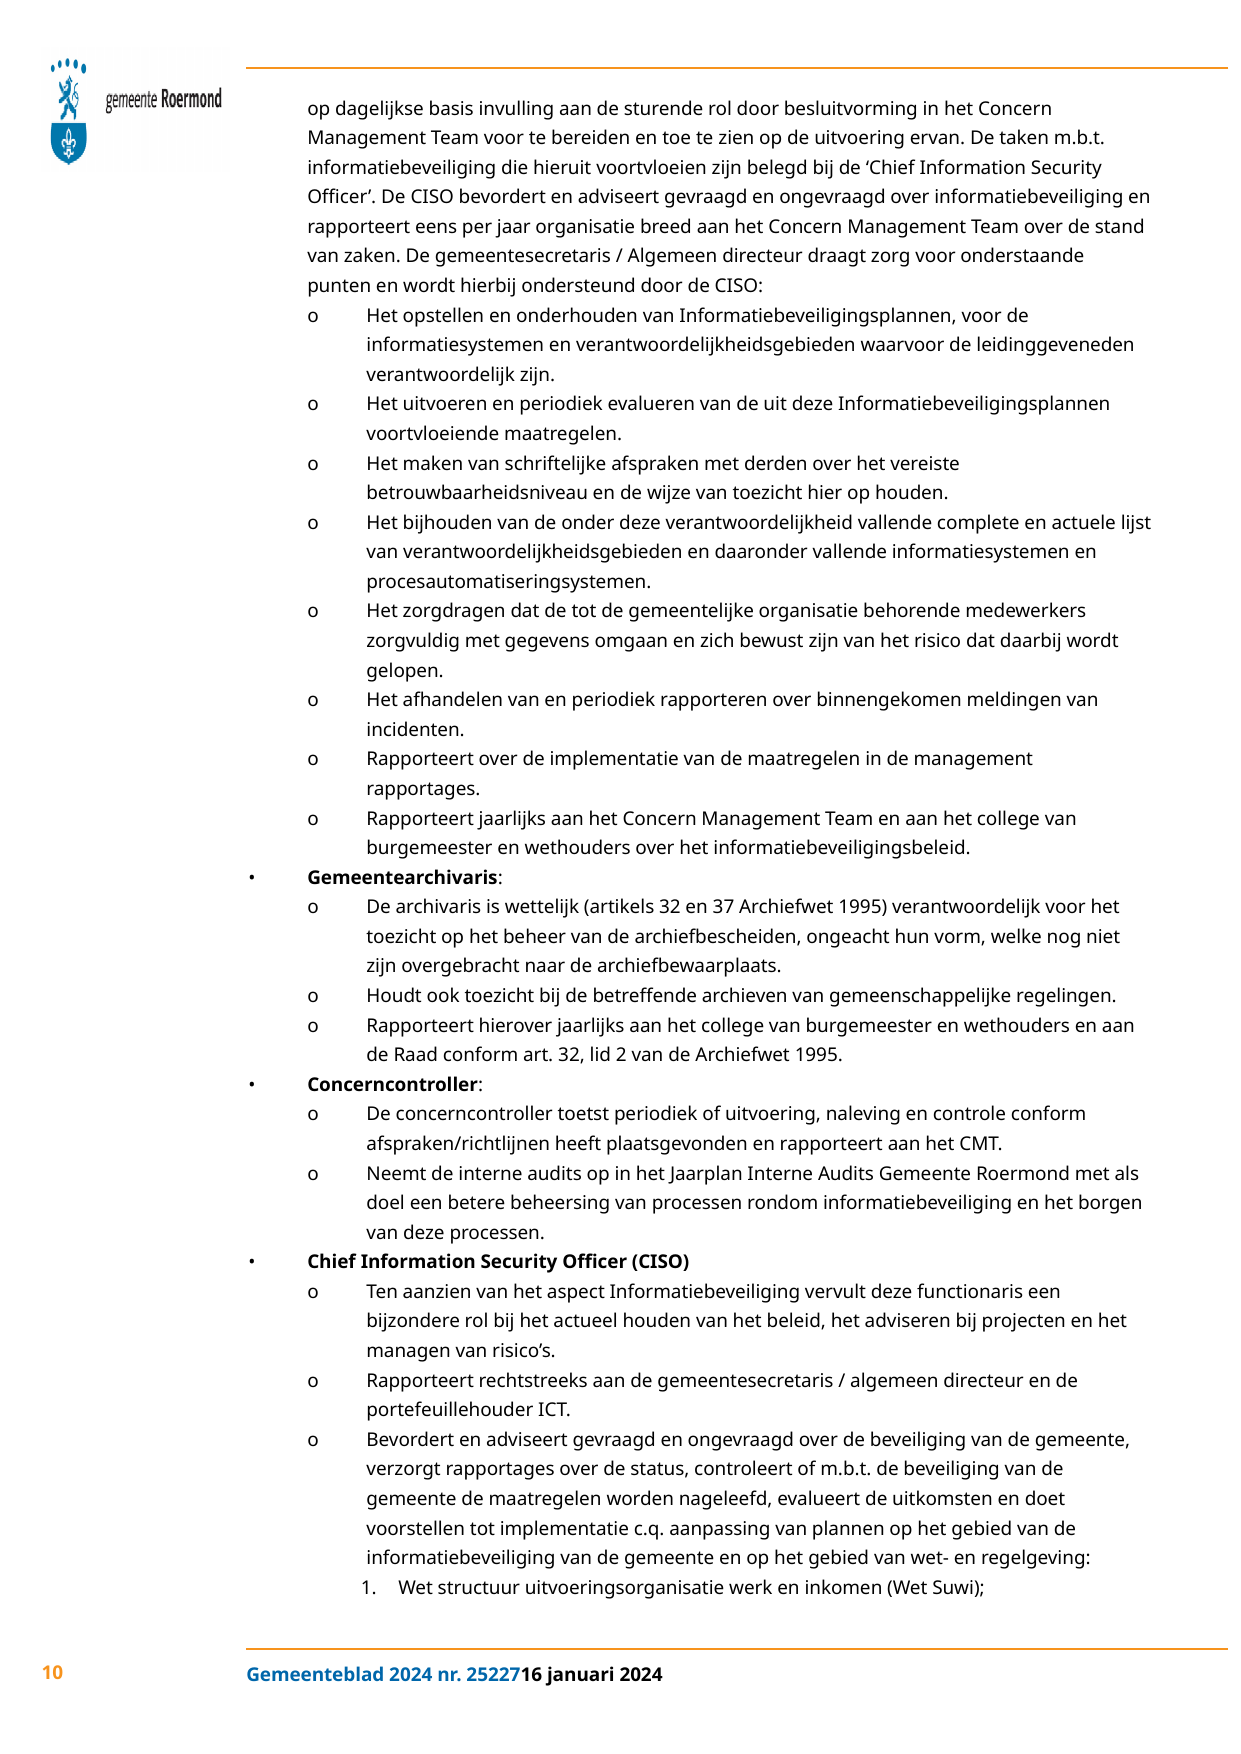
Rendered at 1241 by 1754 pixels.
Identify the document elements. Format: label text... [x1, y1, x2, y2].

list Het uitvoeren en periodiek evalueren van de uit deze Informatiebeveiligingsplannen voortvloeiende maatregelen. [307, 391, 1152, 446]
list Concerncontroller: [248, 1071, 1152, 1097]
list Het maken van schriftelijke afspraken met derden over het vereiste betrouwbaarheidsniveau en de wijze van toezicht hier op houden. [307, 450, 1152, 505]
list Rapporteert rechtstreeks aan de gemeentesecretaris / algemeen directeur en de portefeuillehouder ICT. [307, 1367, 1152, 1422]
list Rapporteert over de implementatie van de maatregelen in de management rapportages. [307, 746, 1152, 801]
list De archivaris is wettelijk (artikels 32 en 37 Archiefwet 1995) verantwoordelijk voor het toezicht op het beheer van de archiefbescheiden, ongeacht hun vorm, welke nog niet zijn overgebracht naar de archiefbewaarplaats. [307, 893, 1152, 978]
list Het zorgdragen dat de tot de gemeentelijke organisatie behorende medewerkers zorgvuldig met gegevens omgaan en zich bewust zijn van het risico dat daarbij wordt gelopen. [307, 598, 1152, 683]
list Houdt ook toezicht bij de betreffende archieven van gemeenschappelijke regelingen. [307, 982, 1152, 1008]
list Het bijhouden van de onder deze verantwoordelijkheid vallende complete en actuele lijst van verantwoordelijkheidsgebieden en daaronder vallende informatiesystemen en procesautomatiseringsystemen. [307, 509, 1152, 594]
list Rapporteert jaarlijks aan het Concern Management Team en aan het college van burgemeester en wethouders over het informatiebeveiligingsbeleid. [307, 805, 1152, 860]
list Chief Information Security Officer (CISO) [248, 1248, 1152, 1274]
list De concerncontroller toetst periodiek of uitvoering, naleving en controle conform afspraken/richtlijnen heeft plaatsgevonden en rapporteert aan het CMT. [307, 1101, 1152, 1156]
list Gemeentearchivaris: [248, 864, 1152, 890]
list Ten aanzien van het aspect Informatiebeveiliging vervult deze functionaris een bijzondere rol bij het actueel houden van het beleid, het adviseren bij projecten en het managen van risico’s. [307, 1278, 1152, 1363]
list Bevordert en adviseert gevraagd en ongevraagd over de beveiliging van de gemeente, verzorgt rapportages over de status, controleert of m.b.t. de beveiliging van de gemeente de maatregelen worden nageleefd, evalueert de uitkomsten en doet voorstellen tot implementatie c.q. aanpassing van plannen op het gebied van de informatiebeveiliging van de gemeente en op het gebied van wet- en regelgeving: [307, 1426, 1152, 1570]
list Neemt de interne audits op in het Jaarplan Interne Audits Gemeente Roermond met als doel een betere beheersing van processen rondom informatiebeveiliging en het borgen van deze processen. [307, 1160, 1152, 1245]
list Rapporteert hierover jaarlijks aan het college van burgemeester en wethouders en aan de Raad conform art. 32, lid 2 van de Archiefwet 1995. [307, 1012, 1152, 1067]
list op dagelijkse basis invulling aan de sturende rol door besluitvorming in het Concern Management Team voor te bereiden en toe te zien op de uitvoering ervan. De taken m.b.t. informatiebeveiliging die hieruit voortvloeien zijn belegd bij de ‘Chief Information Security Officer’. De CISO bevordert en adviseert gevraagd en ongevraagd over informatiebeveiliging en rapporteert eens per jaar organisatie breed aan het Concern Management Team over de stand van zaken. De gemeentesecretaris / Algemeen directeur draagt zorg voor onderstaande punten en wordt hierbij ondersteund door de CISO: [248, 95, 1152, 298]
list Wet structuur uitvoeringsorganisatie werk en inkomen (Wet Suwi); [361, 1574, 1152, 1600]
picture [41, 47, 231, 172]
list Het afhandelen van en periodiek rapporteren over binnengekomen meldingen van incidenten. [307, 686, 1152, 742]
list Het opstellen en onderhouden van Informatiebeveiligingsplannen, voor de informatiesystemen en verantwoordelijkheidsgebieden waarvoor de leidinggeveneden verantwoordelijk zijn. [307, 302, 1152, 387]
